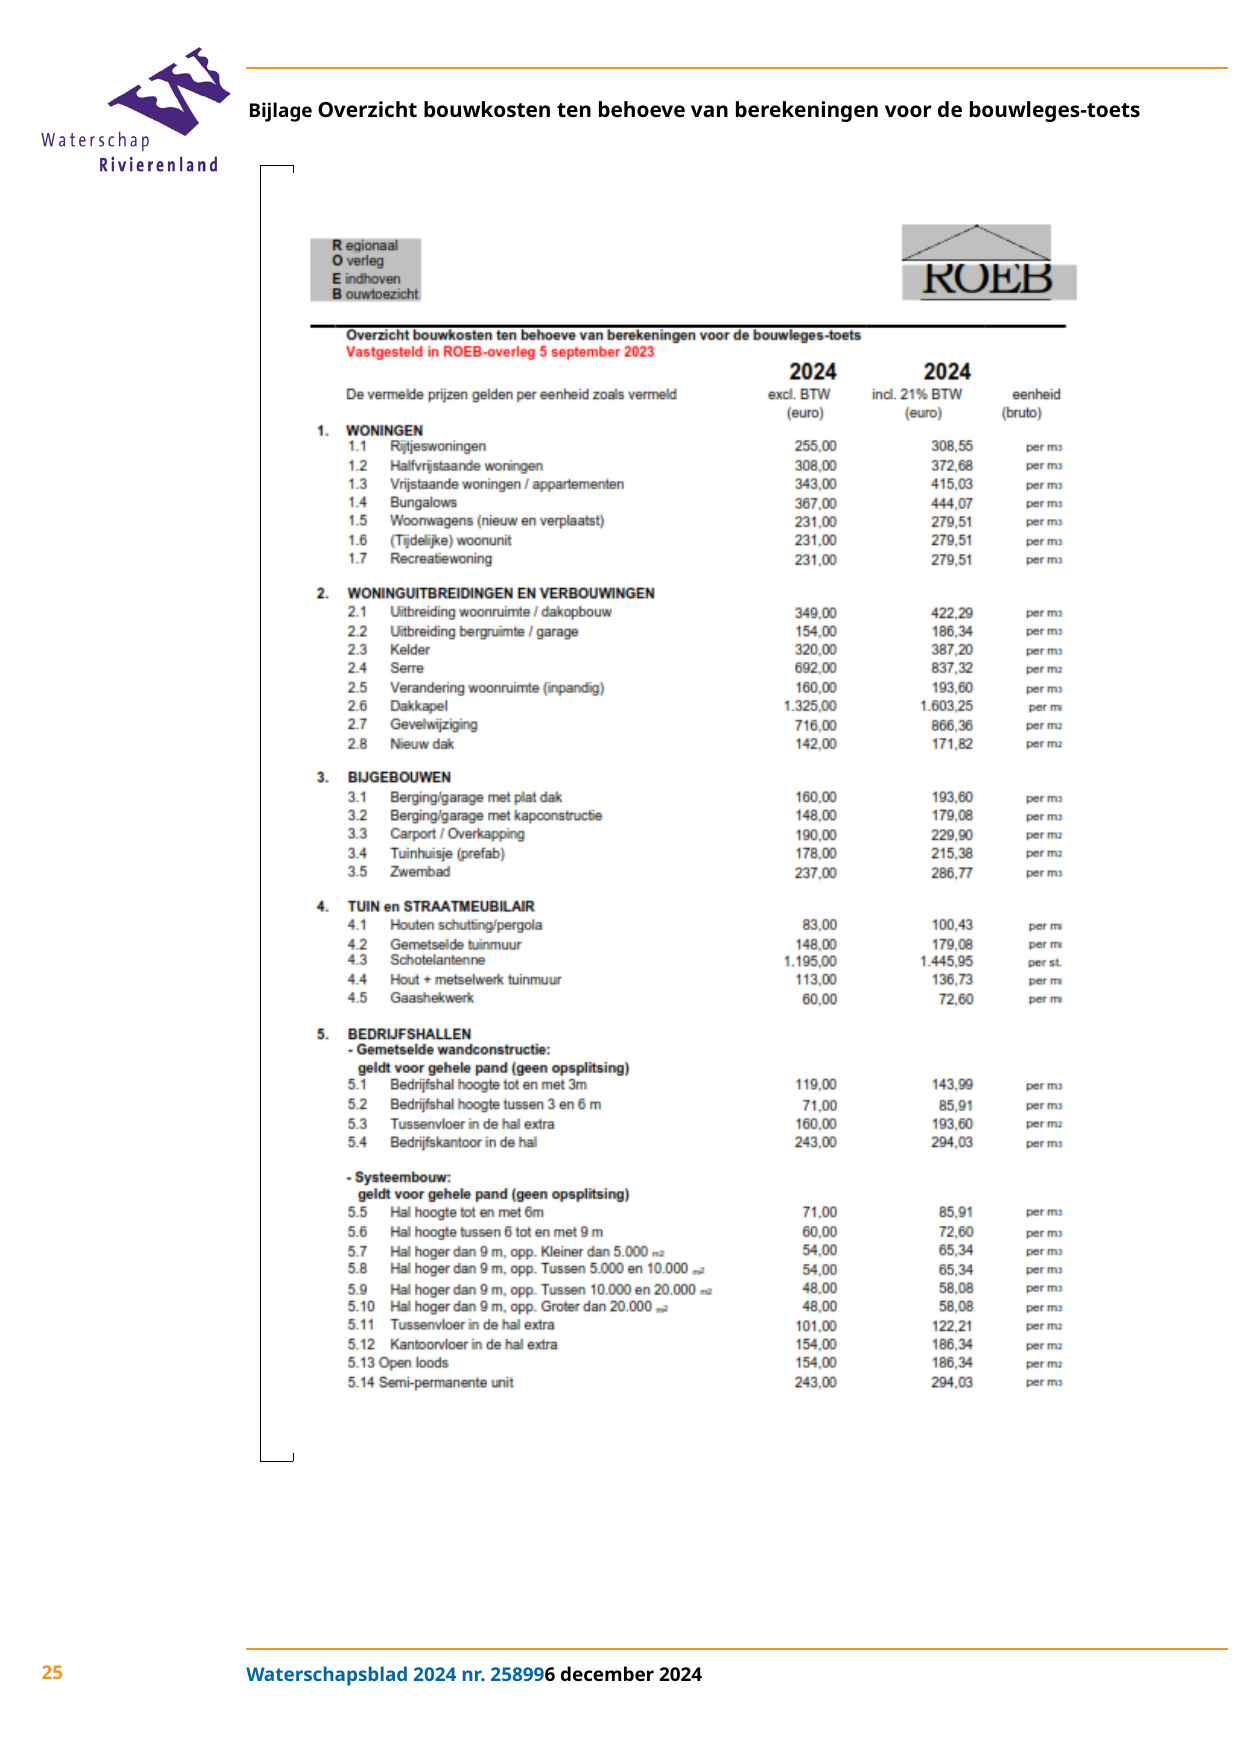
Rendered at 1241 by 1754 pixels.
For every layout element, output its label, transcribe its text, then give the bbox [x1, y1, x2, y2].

picture [268, 173, 1173, 1453]
picture [41, 47, 231, 172]
text Bijlage Overzicht bouwkosten ten behoeve van berekeningen voor de bouwleges-toets [248, 95, 1152, 123]
